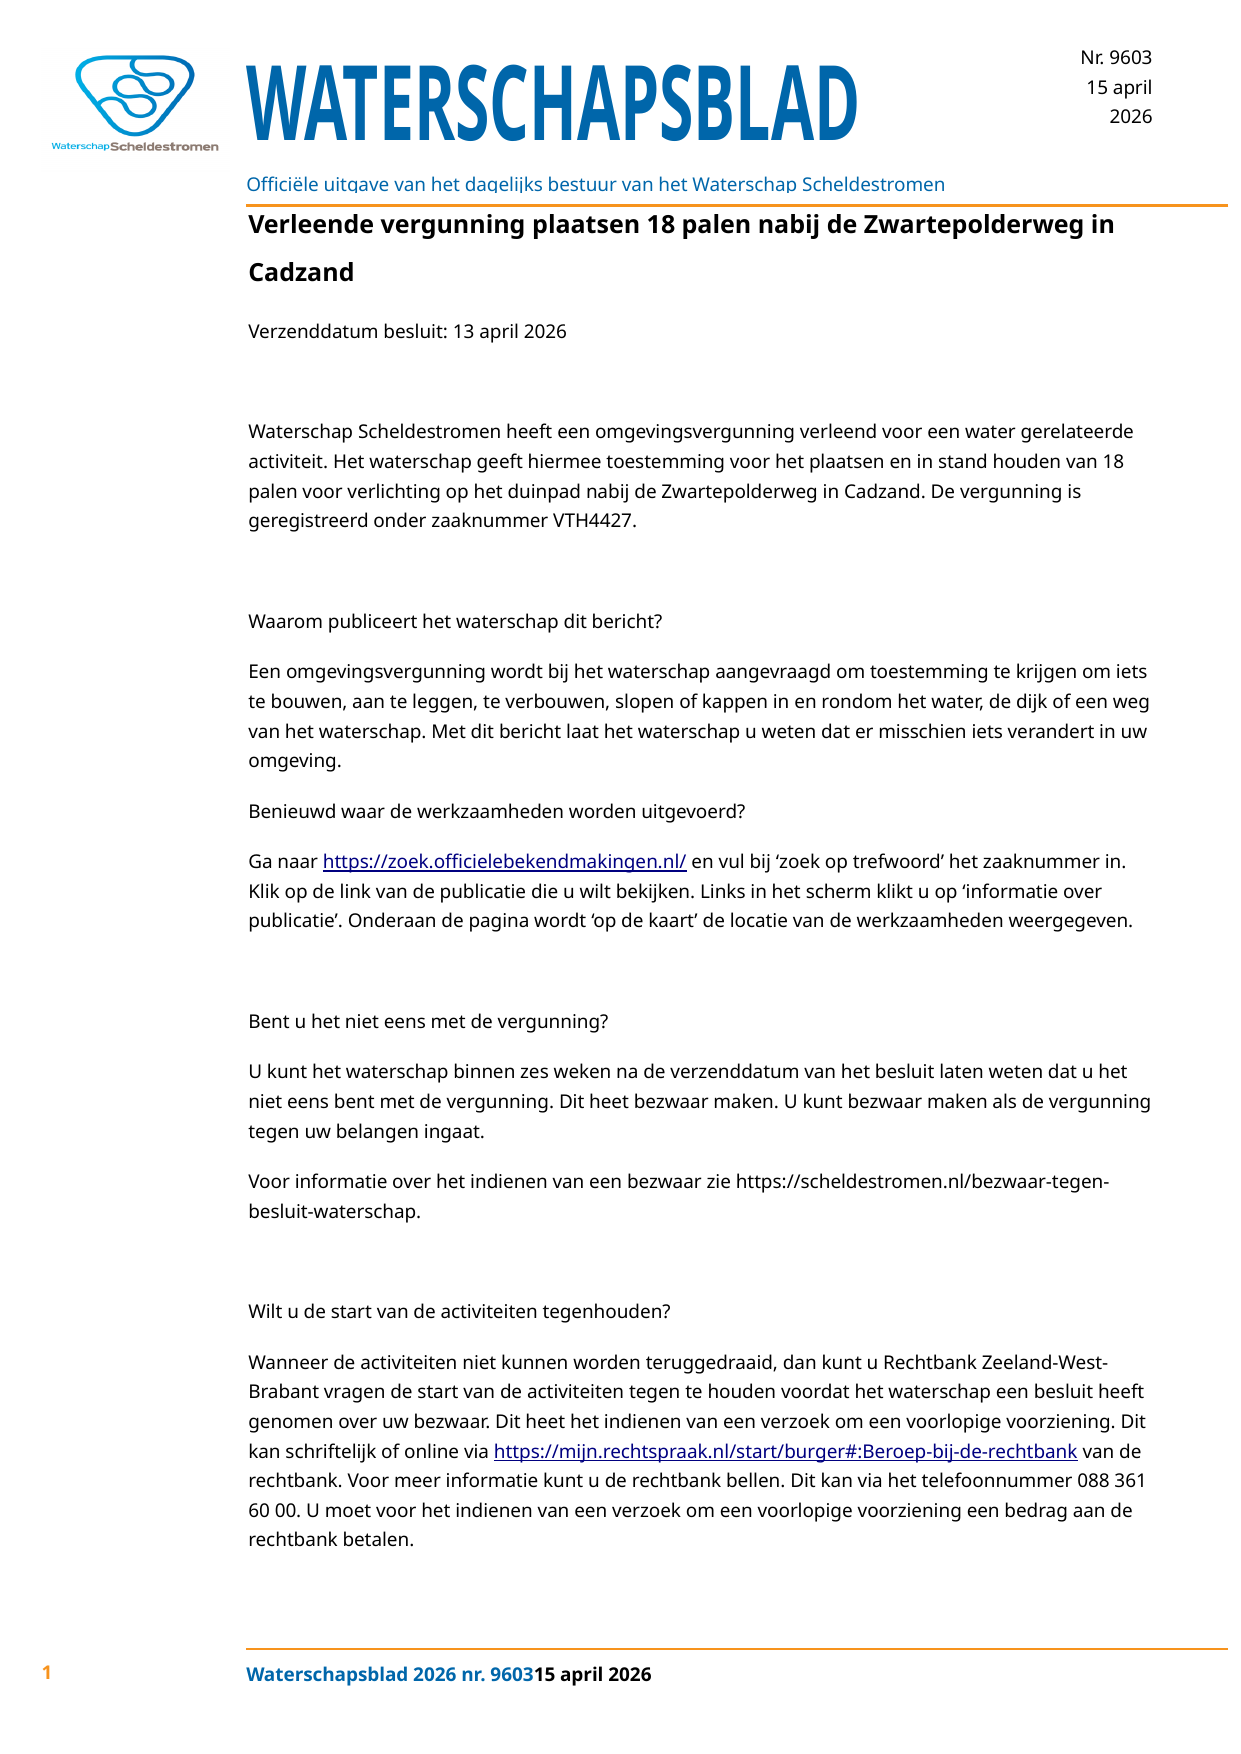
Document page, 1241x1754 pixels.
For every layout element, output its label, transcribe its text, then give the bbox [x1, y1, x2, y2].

text Benieuwd waar de werkzaamheden worden uitgevoerd? [248, 798, 1152, 824]
text Ga naar https://zoek.officielebekendmakingen.nl/ en vul bij ‘zoek op trefwoord’ het zaaknummer in. Klik op de link van de publicatie die u wilt bekijken. Links in het scherm klikt u op ‘informatie over publicatie’. Onderaan de pagina wordt ‘op de kaart’ de locatie van de werkzaamheden weergegeven. [248, 848, 1152, 933]
text Wilt u de start van de activiteiten tegenhouden? [248, 1299, 1152, 1324]
text U kunt het waterschap binnen zes weken na de verzenddatum van het besluit laten weten dat u het niet eens bent met de vergunning. Dit heet bezwaar maken. U kunt bezwaar maken als de vergunning tegen uw belangen ingaat. [248, 1059, 1152, 1144]
text Voor informatie over het indienen van een bezwaar zie https://scheldestromen.nl/bezwaar-tegen-besluit-waterschap. [248, 1168, 1152, 1224]
text Een omgevingsvergunning wordt bij het waterschap aangevraagd om toestemming te krijgen om iets te bouwen, aan te leggen, te verbouwen, slopen of kappen in en rondom het water, de dijk of een weg van het waterschap. Met dit bericht laat het waterschap u weten dat er misschien iets verandert in uw omgeving. [248, 659, 1152, 773]
text Verleende vergunning plaatsen 18 palen nabij de Zwartepolderweg in Cadzand [248, 207, 1152, 288]
text Bent u het niet eens met de vergunning? [248, 1008, 1152, 1034]
text Wanneer de activiteiten niet kunnen worden teruggedraaid, dan kunt u Rechtbank Zeeland-West-Brabant vragen de start van de activiteiten tegen te houden voordat het waterschap een besluit heeft genomen over uw bezwaar. Dit heet het indienen van een verzoek om een voorlopige voorziening. Dit kan schriftelijk of online via https://mijn.rechtspraak.nl/start/burger#:Beroep-bij-de-rechtbank van de rechtbank. Voor meer informatie kunt u de rechtbank bellen. Dit kan via het telefoonnummer 088 361 60 00. U moet voor het indienen van een verzoek om een voorlopige voorziening een bedrag aan de rechtbank betalen. [248, 1349, 1152, 1552]
text Waterschap Scheldestromen heeft een omgevingsvergunning verleend voor een water gerelateerde activiteit. Het waterschap geeft hiermee toestemming voor het plaatsen en in stand houden van 18 palen voor verlichting op het duinpad nabij de Zwartepolderweg in Cadzand. De vergunning is geregistreerd onder zaaknummer VTH4427. [248, 419, 1152, 533]
picture [41, 47, 231, 172]
text Waarom publiceert het waterschap dit bericht? [248, 608, 1152, 634]
text Verzenddatum besluit: 13 april 2026 [248, 318, 1152, 344]
